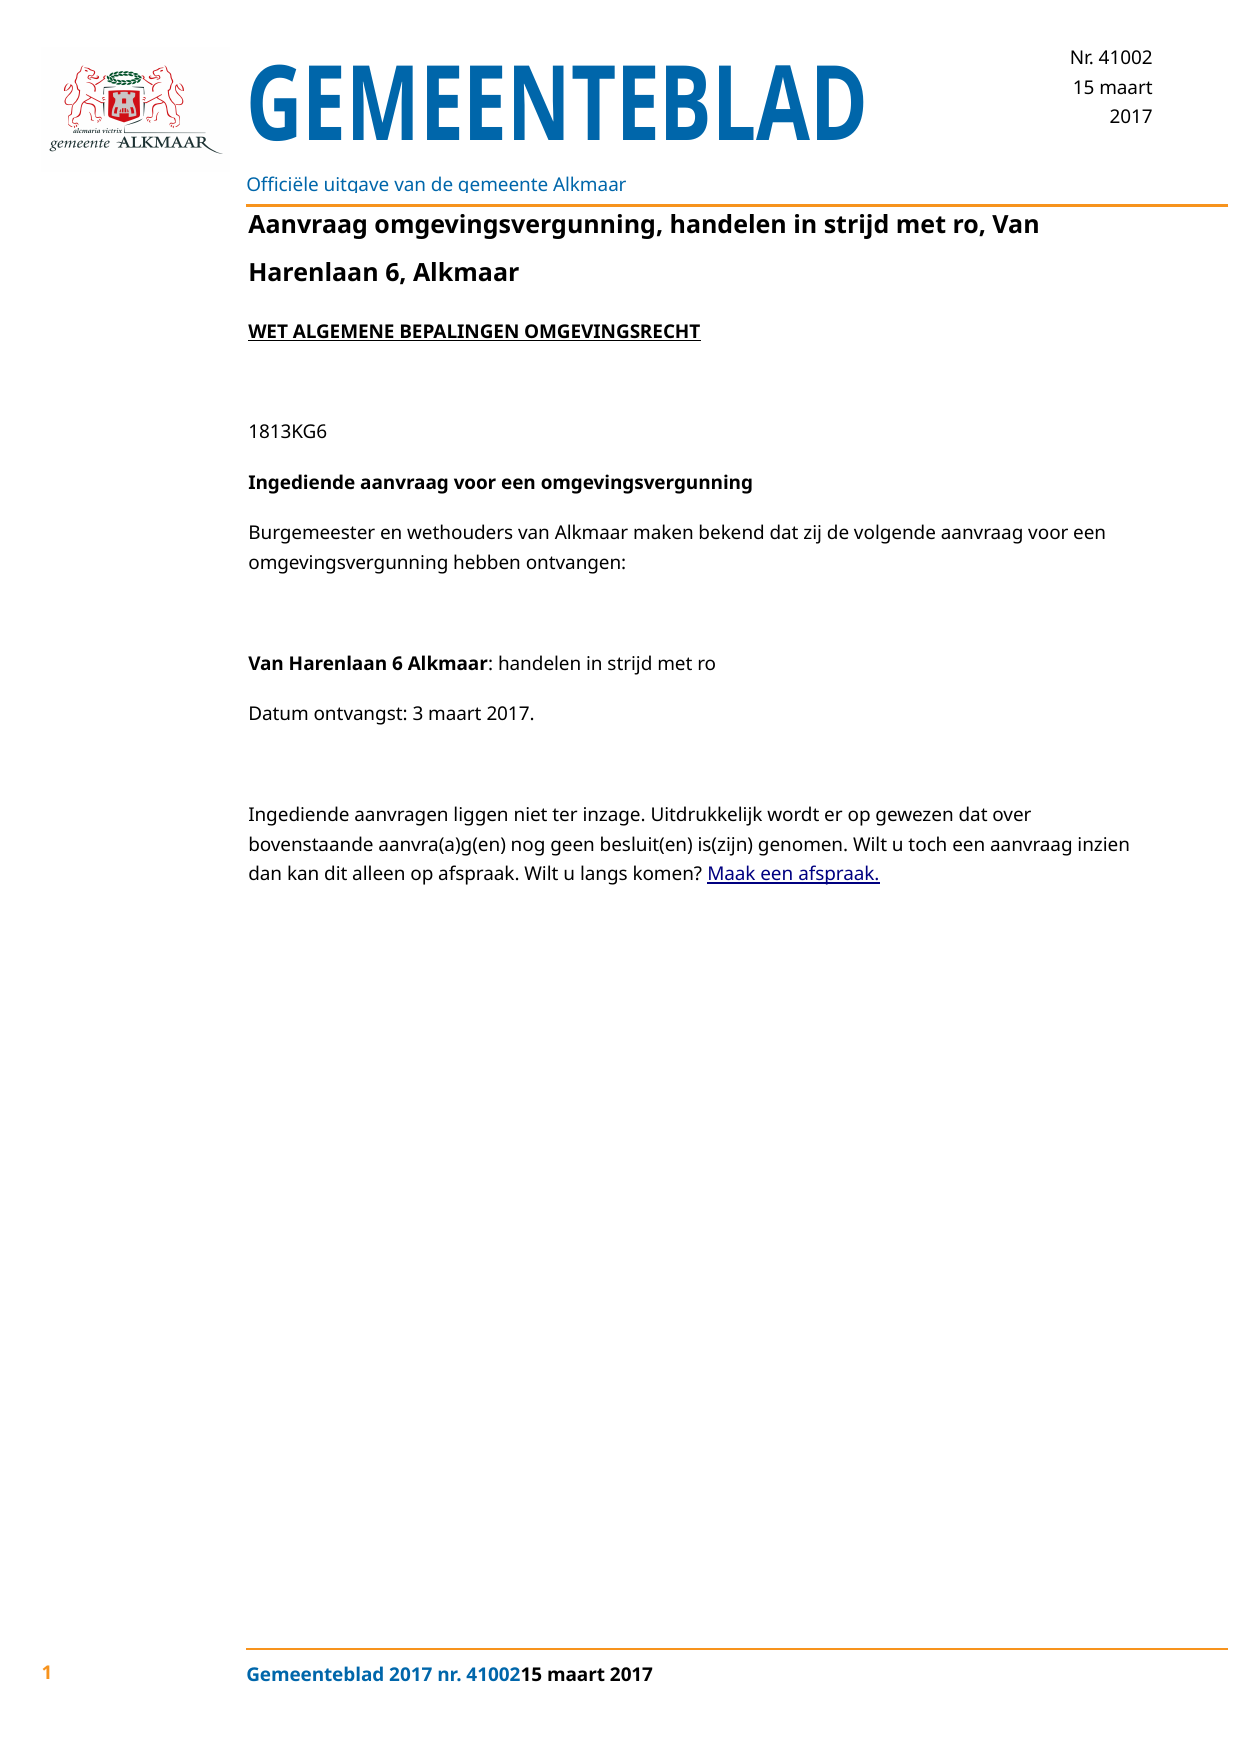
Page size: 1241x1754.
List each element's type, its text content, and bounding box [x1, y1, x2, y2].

text Ingediende aanvraag voor een omgevingsvergunning [248, 469, 1152, 495]
text Aanvraag omgevingsvergunning, handelen in strijd met ro, Van Harenlaan 6, Alkmaar [248, 207, 1152, 288]
text Van Harenlaan 6 Alkmaar: handelen in strijd met ro [248, 650, 1152, 676]
text Burgemeester en wethouders van Alkmaar maken bekend dat zij de volgende aanvraag voor een omgevingsvergunning hebben ontvangen: [248, 519, 1152, 575]
text 1813KG6 [248, 419, 1152, 444]
text Ingediende aanvragen liggen niet ter inzage. Uitdrukkelijk wordt er op gewezen dat over bovenstaande aanvra(a)g(en) nog geen besluit(en) is(zijn) genomen. Wilt u toch een aanvraag inzien dan kan dit alleen op afspraak. Wilt u langs komen? Maak een afspraak. [248, 801, 1152, 886]
picture [41, 47, 231, 172]
text WET ALGEMENE BEPALINGEN OMGEVINGSRECHT [248, 318, 1152, 344]
text Datum ontvangst: 3 maart 2017. [248, 700, 1152, 726]
